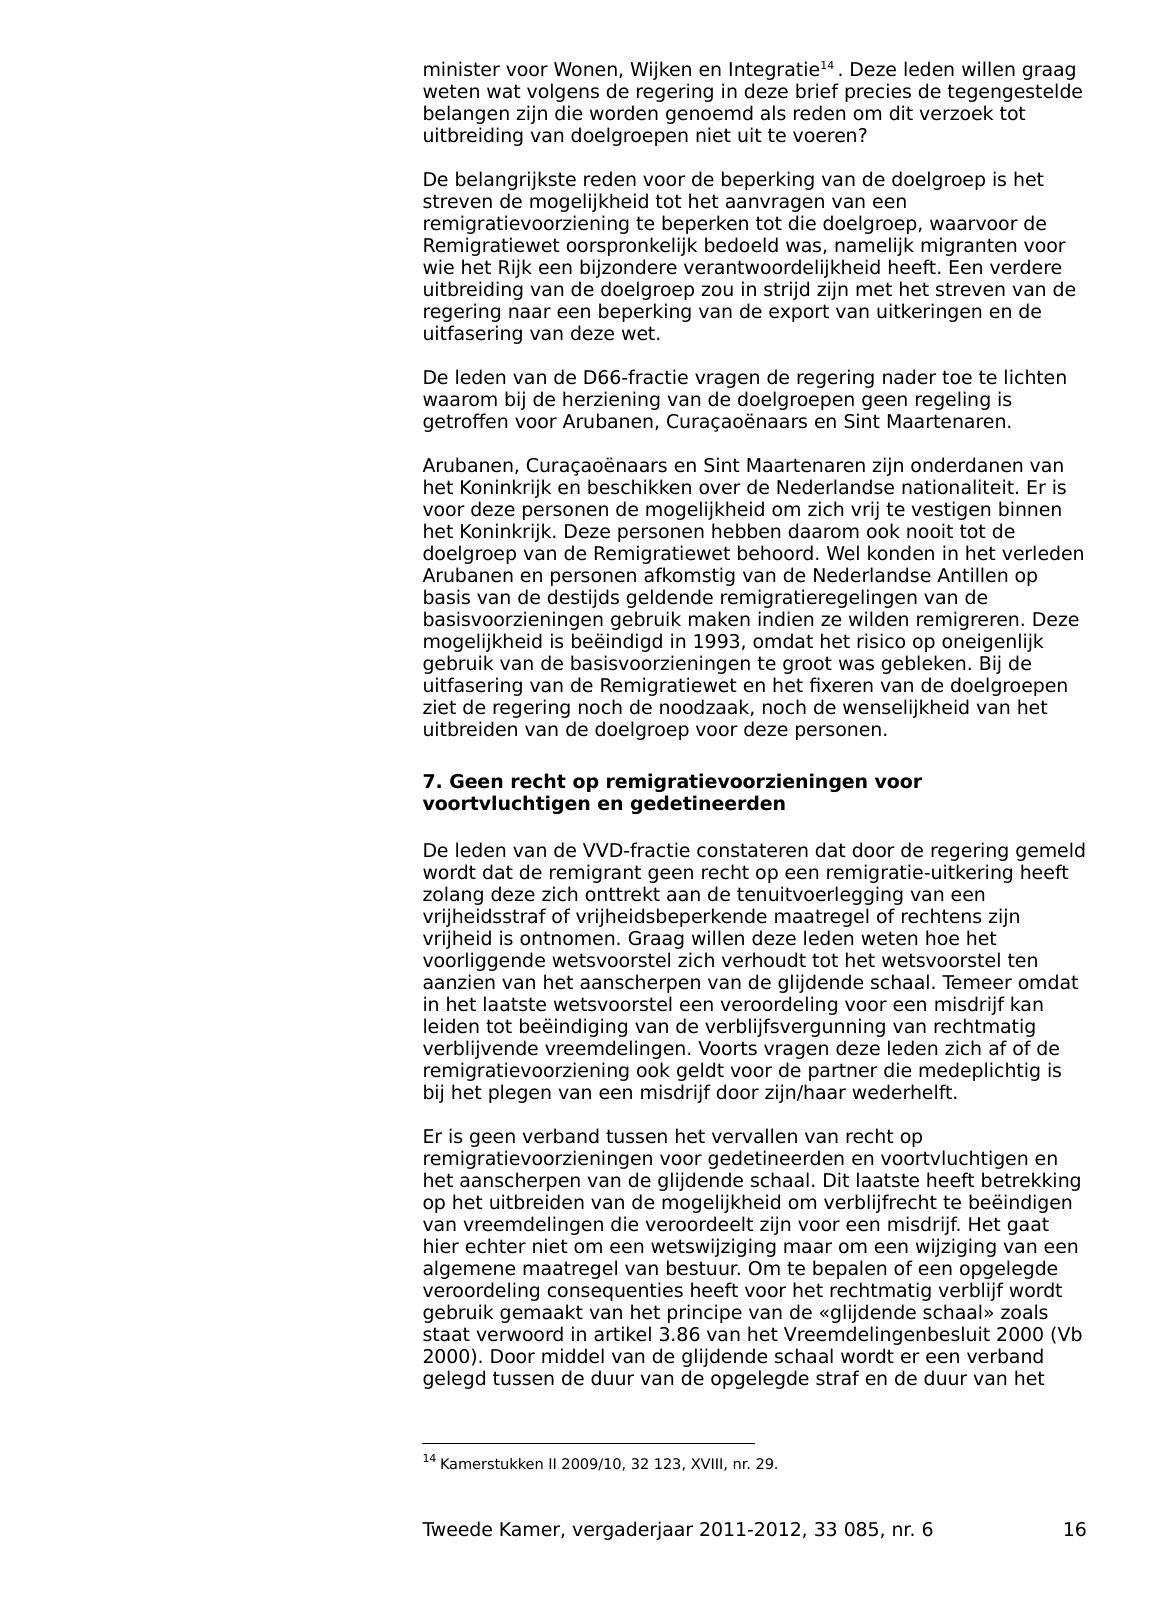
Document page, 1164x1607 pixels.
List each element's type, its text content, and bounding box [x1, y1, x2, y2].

text Er is geen verband tussen het vervallen van recht op remigratievoorzieningen voor gedetineerden en voortvluchtigen en het aanscherpen van de glijdende schaal. Dit laatste heeft betrekking op het uitbreiden van de mogelijkheid om verblijfrecht te beëindigen van vreemdelingen die veroordeelt zijn voor een misdrijf. Het gaat hier echter niet om een wetswijziging maar om een wijziging van een algemene maatregel van bestuur. Om te bepalen of een opgelegde veroordeling consequenties heeft voor het rechtmatig verblijf wordt gebruik gemaakt van het principe van de «glijdende schaal» zoals staat verwoord in artikel 3.86 van het Vreemdelingenbesluit 2000 (Vb 2000). Door middel van de glijdende schaal wordt er een verband gelegd tussen de duur van de opgelegde straf en de duur van het [422, 1126, 1087, 1390]
subtitle 7. Geen recht op remigratievoorzieningen voor voortvluchtigen en gedetineerden [422, 771, 1087, 815]
text De leden van de D66-fractie vragen de regering nader toe te lichten waarom bij de herziening van de doelgroepen geen regeling is getroffen voor Arubanen, Curaçaoënaars en Sint Maartenaren. [422, 367, 1087, 433]
text De leden van de VVD-fractie constateren dat door de regering gemeld wordt dat de remigrant geen recht op een remigratie-uitkering heeft zolang deze zich onttrekt aan de tenuitvoerlegging van een vrijheidsstraf of vrijheidsbeperkende maatregel of rechtens zijn vrijheid is ontnomen. Graag willen deze leden weten hoe het voorliggende wetsvoorstel zich verhoudt tot het wetsvoorstel ten aanzien van het aanscherpen van de glijdende schaal. Temeer omdat in het laatste wetsvoorstel een veroordeling voor een misdrijf kan leiden tot beëindiging van de verblijfsvergunning van rechtmatig verblijvende vreemdelingen. Voorts vragen deze leden zich af of de remigratievoorziening ook geldt voor de partner die medeplichtig is bij het plegen van een misdrijf door zijn/haar wederhelft. [422, 840, 1087, 1104]
text De belangrijkste reden voor de beperking van de doelgroep is het streven de mogelijkheid tot het aanvragen van een remigratievoorziening te beperken tot die doelgroep, waarvoor de Remigratiewet oorspronkelijk bedoeld was, namelijk migranten voor wie het Rijk een bijzondere verantwoordelijkheid heeft. Een verdere uitbreiding van de doelgroep zou in strijd zijn met het streven van de regering naar een beperking van de export van uitkeringen en de uitfasering van deze wet. [422, 169, 1087, 345]
text Arubanen, Curaçaoënaars en Sint Maartenaren zijn onderdanen van het Koninkrijk en beschikken over de Nederlandse nationaliteit. Er is voor deze personen de mogelijkheid om zich vrij te vestigen binnen het Koninkrijk. Deze personen hebben daarom ook nooit tot de doelgroep van de Remigratiewet behoord. Wel konden in het verleden Arubanen en personen afkomstig van de Nederlandse Antillen op basis van de destijds geldende remigratieregelingen van de basisvoorzieningen gebruik maken indien ze wilden remigreren. Deze mogelijkheid is beëindigd in 1993, omdat het risico op oneigenlijk gebruik van de basisvoorzieningen te groot was gebleken. Bij de uitfasering van de Remigratiewet en het fixeren van de doelgroepen ziet de regering noch de noodzaak, noch de wenselijkheid van het uitbreiden van de doelgroep voor deze personen. [422, 455, 1087, 741]
text minister voor Wonen, Wijken en Integratie. Deze leden willen graag weten wat volgens de regering in deze brief precies de tegengestelde belangen zijn die worden genoemd als reden om dit verzoek tot uitbreiding van doelgroepen niet uit te voeren? [422, 59, 1087, 147]
text Kamerstukken II 2009/10, 32 123, XVIII, nr. 29. [422, 1452, 1087, 1474]
